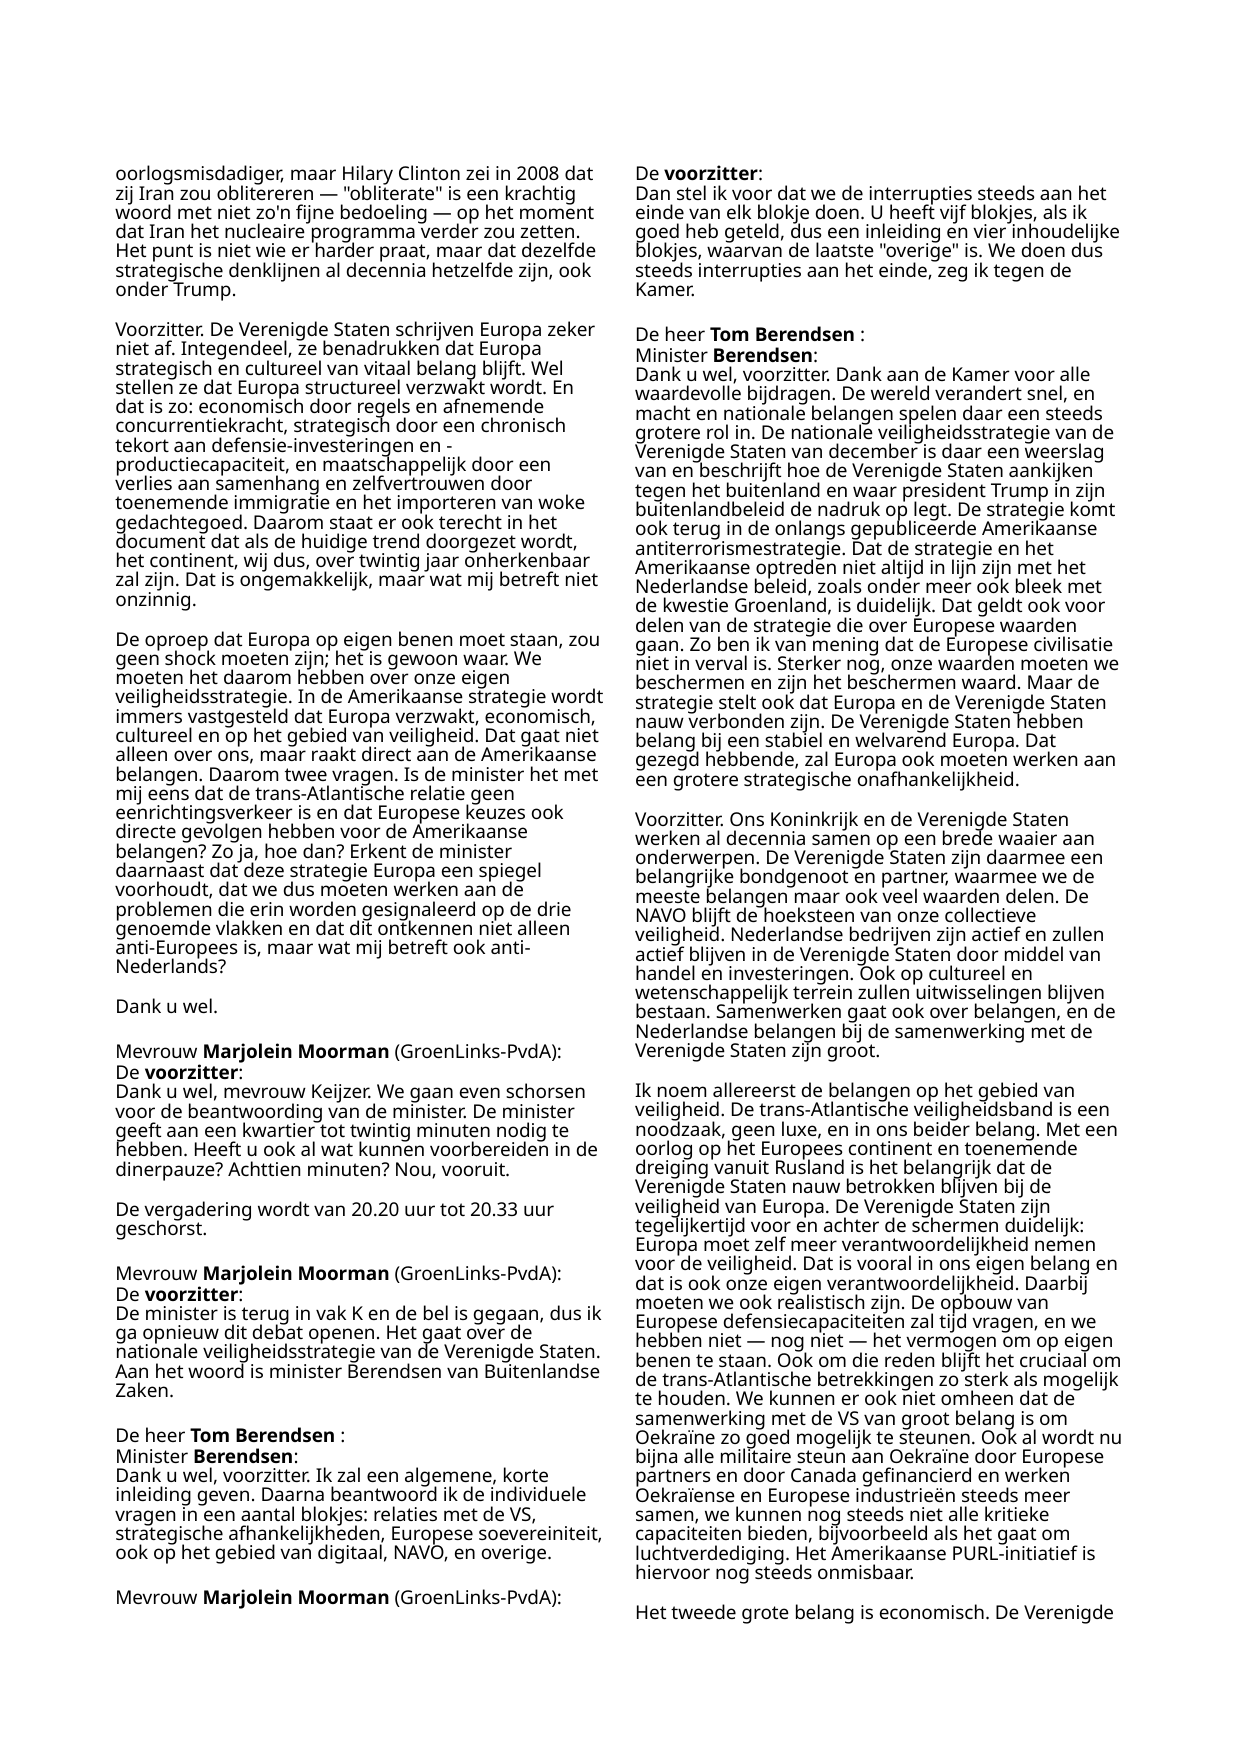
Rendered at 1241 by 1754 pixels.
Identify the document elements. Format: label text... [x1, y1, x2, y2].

text Mevrouw Marjolein Moorman (GroenLinks-PvdA): [115, 1584, 605, 1610]
text De voorzitter: [115, 1064, 605, 1083]
text Minister Berendsen: [115, 1448, 605, 1467]
text De heer Tom Berendsen : [635, 321, 1125, 347]
text Mevrouw Marjolein Moorman (GroenLinks-PvdA): [115, 1038, 605, 1064]
text Voorzitter. De Verenigde Staten schrijven Europa zeker niet af. Integendeel, ze benadrukken dat Europa strategisch en cultureel van vitaal belang blijft. Wel stellen ze dat Europa structureel verzwakt wordt. En dat is zo: economisch door regels en afnemende concurrentiekracht, strategisch door een chronisch tekort aan defensie-investeringen en -productiecapaciteit, en maatschappelijk door een verlies aan samenhang en zelfvertrouwen door toenemende immigratie en het importeren van woke gedachtegoed. Daarom staat er ook terecht in het document dat als de huidige trend doorgezet wordt, het continent, wij dus, over twintig jaar onherkenbaar zal zijn. Dat is ongemakkelijk, maar wat mij betreft niet onzinnig. [115, 321, 605, 610]
text Dank u wel, voorzitter. Dank aan de Kamer voor alle waardevolle bijdragen. De wereld verandert snel, en macht en nationale belangen spelen daar een steeds grotere rol in. De nationale veiligheidsstrategie van de Verenigde Staten van december is daar een weerslag van en beschrijft hoe de Verenigde Staten aankijken tegen het buitenland en waar president Trump in zijn buitenlandbeleid de nadruk op legt. De strategie komt ook terug in de onlangs gepubliceerde Amerikaanse antiterrorismestrategie. Dat de strategie en het Amerikaanse optreden niet altijd in lijn zijn met het Nederlandse beleid, zoals onder meer ook bleek met de kwestie Groenland, is duidelijk. Dat geldt ook voor delen van de strategie die over Europese waarden gaan. Zo ben ik van mening dat de Europese civilisatie niet in verval is. Sterker nog, onze waarden moeten we beschermen en zijn het beschermen waard. Maar de strategie stelt ook dat Europa en de Verenigde Staten nauw verbonden zijn. De Verenigde Staten hebben belang bij een stabiel en welvarend Europa. Dat gezegd hebbende, zal Europa ook moeten werken aan een grotere strategische onafhankelijkheid. [635, 366, 1125, 790]
text De minister is terug in vak K en de bel is gegaan, dus ik ga opnieuw dit debat openen. Het gaat over de nationale veiligheidsstrategie van de Verenigde Staten. Aan het woord is minister Berendsen van Buitenlandse Zaken. [115, 1305, 605, 1401]
text De voorzitter: [635, 165, 1125, 184]
text Dank u wel. [115, 998, 605, 1018]
text Voorzitter. Ons Koninkrijk en de Verenigde Staten werken al decennia samen op een brede waaier aan onderwerpen. De Verenigde Staten zijn daarmee een belangrijke bondgenoot en partner, waarmee we de meeste belangen maar ook veel waarden delen. De NAVO blijft de hoeksteen van onze collectieve veiligheid. Nederlandse bedrijven zijn actief en zullen actief blijven in de Verenigde Staten door middel van handel en investeringen. Ook op cultureel en wetenschappelijk terrein zullen uitwisselingen blijven bestaan. Samenwerken gaat ook over belangen, en de Nederlandse belangen bij de samenwerking met de Verenigde Staten zijn groot. [635, 811, 1125, 1061]
text Minister Berendsen: [635, 347, 1125, 366]
text De vergadering wordt van 20.20 uur tot 20.33 uur geschorst. [115, 1201, 605, 1239]
text De oproep dat Europa op eigen benen moet staan, zou geen shock moeten zijn; het is gewoon waar. We moeten het daarom hebben over onze eigen veiligheidsstrategie. In de Amerikaanse strategie wordt immers vastgesteld dat Europa verzwakt, economisch, cultureel en op het gebied van veiligheid. Dat gaat niet alleen over ons, maar raakt direct aan de Amerikaanse belangen. Daarom twee vragen. Is de minister het met mij eens dat de trans-Atlantische relatie geen eenrichtingsverkeer is en dat Europese keuzes ook directe gevolgen hebben voor de Amerikaanse belangen? Zo ja, hoe dan? Erkent de minister daarnaast dat deze strategie Europa een spiegel voorhoudt, dat we dus moeten werken aan de problemen die erin worden gesignaleerd op de drie genoemde vlakken en dat dit ontkennen niet alleen anti-Europees is, maar wat mij betreft ook anti-Nederlands? [115, 631, 605, 978]
text oorlogsmisdadiger, maar Hilary Clinton zei in 2008 dat zij Iran zou oblitereren — "obliterate" is een krachtig woord met niet zo'n fijne bedoeling — op het moment dat Iran het nucleaire programma verder zou zetten. Het punt is niet wie er harder praat, maar dat dezelfde strategische denklijnen al decennia hetzelfde zijn, ook onder Trump. [115, 165, 605, 300]
text Dan stel ik voor dat we de interrupties steeds aan het einde van elk blokje doen. U heeft vijf blokjes, als ik goed heb geteld, dus een inleiding en vier inhoudelijke blokjes, waarvan de laatste "overige" is. We doen dus steeds interrupties aan het einde, zeg ik tegen de Kamer. [635, 184, 1125, 300]
text Mevrouw Marjolein Moorman (GroenLinks-PvdA): [115, 1260, 605, 1286]
text Dank u wel, voorzitter. Ik zal een algemene, korte inleiding geven. Daarna beantwoord ik de individuele vragen in een aantal blokjes: relaties met de VS, strategische afhankelijkheden, Europese soevereiniteit, ook op het gebied van digitaal, NAVO, en overige. [115, 1467, 605, 1563]
text Het tweede grote belang is economisch. De Verenigde [635, 1604, 1125, 1623]
text De heer Tom Berendsen : [115, 1422, 605, 1448]
text De voorzitter: [115, 1286, 605, 1305]
text Ik noem allereerst de belangen op het gebied van veiligheid. De trans-Atlantische veiligheidsband is een noodzaak, geen luxe, en in ons beider belang. Met een oorlog op het Europees continent en toenemende dreiging vanuit Rusland is het belangrijk dat de Verenigde Staten nauw betrokken blijven bij de veiligheid van Europa. De Verenigde Staten zijn tegelijkertijd voor en achter de schermen duidelijk: Europa moet zelf meer verantwoordelijkheid nemen voor de veiligheid. Dat is vooral in ons eigen belang en dat is ook onze eigen verantwoordelijkheid. Daarbij moeten we ook realistisch zijn. De opbouw van Europese defensiecapaciteiten zal tijd vragen, en we hebben niet — nog niet — het vermogen om op eigen benen te staan. Ook om die reden blijft het cruciaal om de trans-Atlantische betrekkingen zo sterk als mogelijk te houden. We kunnen er ook niet omheen dat de samenwerking met de VS van groot belang is om Oekraïne zo goed mogelijk te steunen. Ook al wordt nu bijna alle militaire steun aan Oekraïne door Europese partners en door Canada gefinancierd en werken Oekraïense en Europese industrieën steeds meer samen, we kunnen nog steeds niet alle kritieke capaciteiten bieden, bijvoorbeeld als het gaat om luchtverdediging. Het Amerikaanse PURL-initiatief is hiervoor nog steeds onmisbaar. [635, 1082, 1125, 1583]
text Dank u wel, mevrouw Keijzer. We gaan even schorsen voor de beantwoording van de minister. De minister geeft aan een kwartier tot twintig minuten nodig te hebben. Heeft u ook al wat kunnen voorbereiden in de dinerpauze? Achttien minuten? Nou, vooruit. [115, 1083, 605, 1180]
